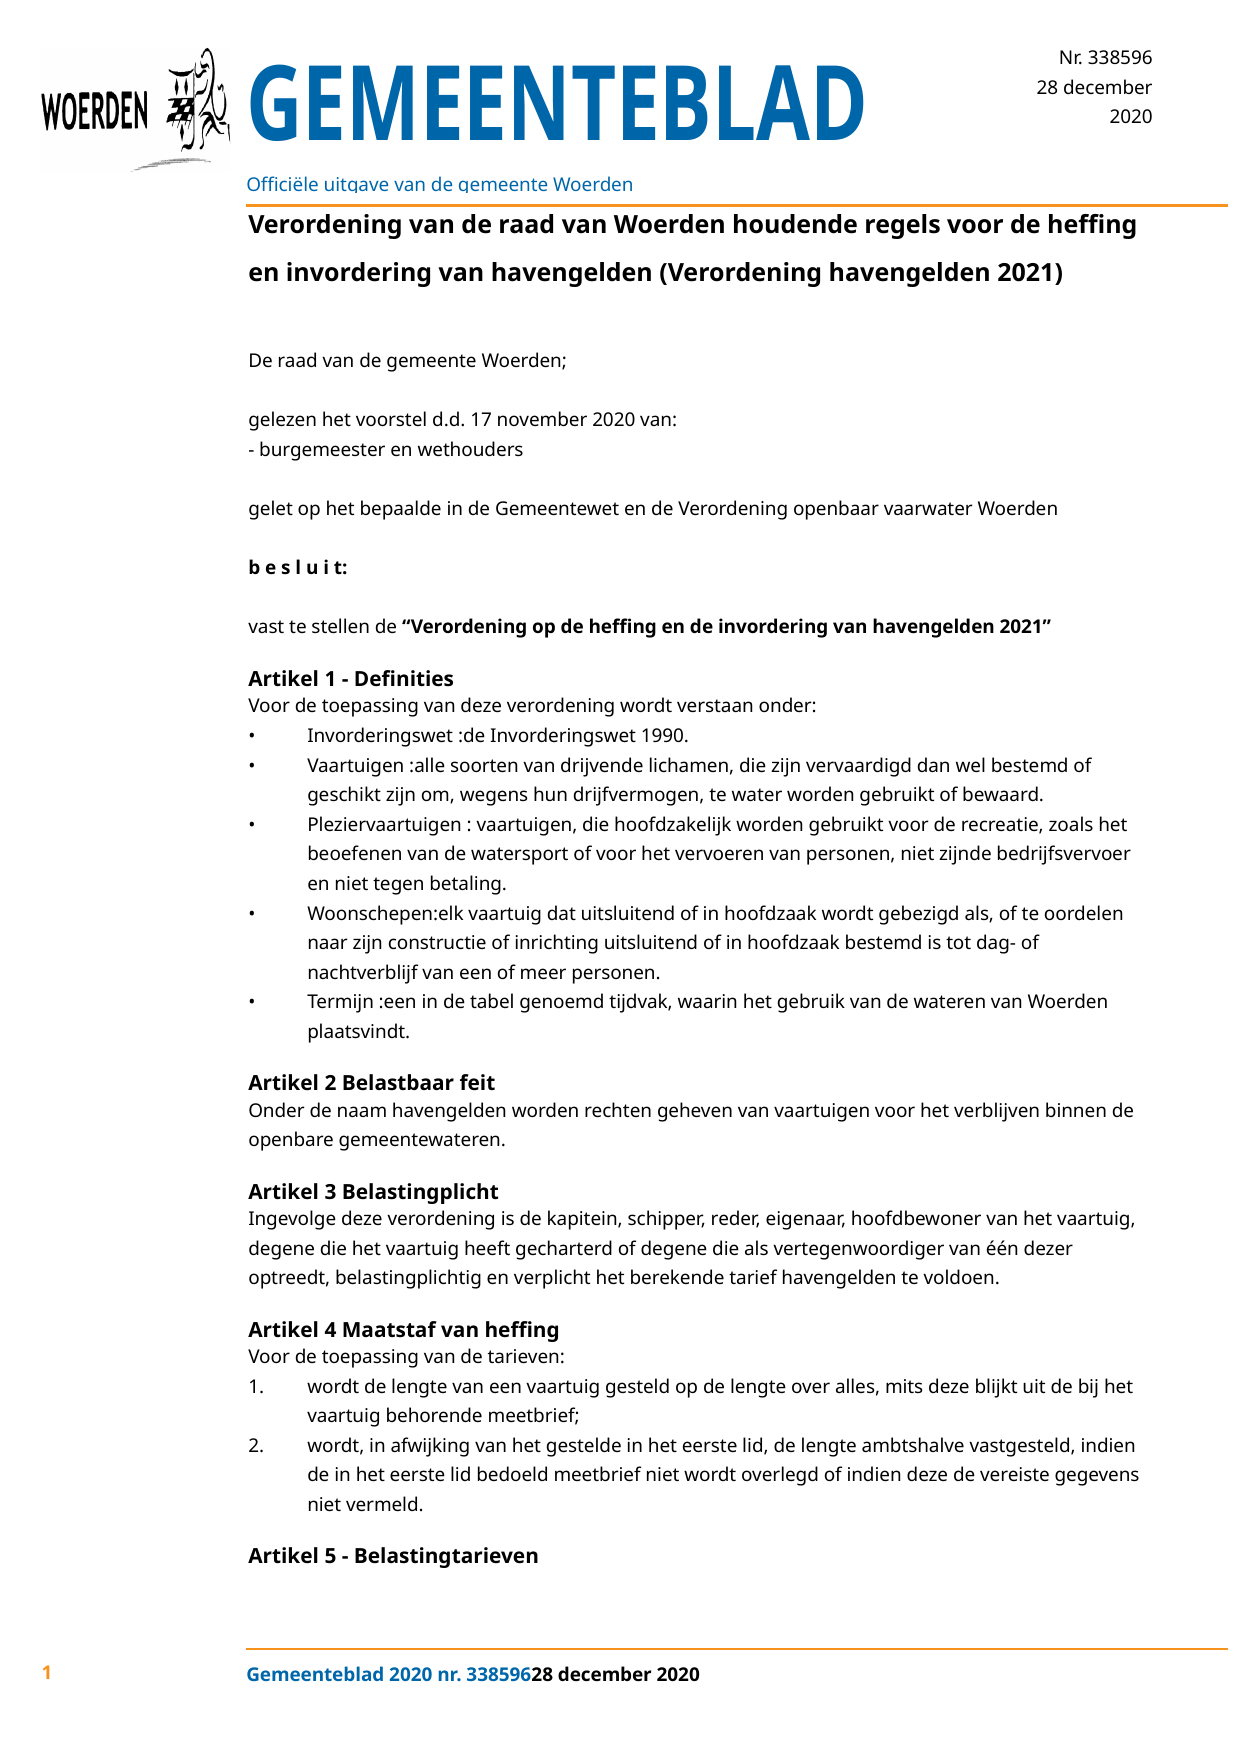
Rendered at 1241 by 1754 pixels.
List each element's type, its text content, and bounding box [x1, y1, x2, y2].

list Termijn :een in de tabel genoemd tijdvak, waarin het gebruik van de wateren van Woerden plaatsvindt. [248, 988, 1152, 1044]
text - burgemeester en wethouders [248, 436, 1152, 462]
list Pleziervaartuigen : vaartuigen, die hoofdzakelijk worden gebruikt voor de recreatie, zoals het beoefenen van de watersport of voor het vervoeren van personen, niet zijnde bedrijfsvervoer en niet tegen betaling. [248, 811, 1152, 896]
text Artikel 4 Maatstaf van heffing [248, 1315, 1152, 1343]
text Verordening van de raad van Woerden houdende regels voor de heffing en invordering van havengelden (Verordening havengelden 2021) [248, 207, 1152, 288]
text Artikel 3 Belastingplicht [248, 1177, 1152, 1205]
text Artikel 5 - Belastingtarieven [248, 1542, 1152, 1570]
text Artikel 1 - Definities [248, 664, 1152, 693]
text Voor de toepassing van deze verordening wordt verstaan onder: [248, 693, 1152, 718]
text Onder de naam havengelden worden rechten geheven van vaartuigen voor het verblijven binnen de openbare gemeentewateren. [248, 1097, 1152, 1152]
text Ingevolge deze verordening is de kapitein, schipper, reder, eigenaar, hoofdbewoner van het vaartuig, degene die het vaartuig heeft gecharterd of degene die als vertegenwoordiger van één dezer optreedt, belastingplichtig en verplicht het berekende tarief havengelden te voldoen. [248, 1205, 1152, 1290]
text Voor de toepassing van de tarieven: [248, 1343, 1152, 1369]
text De raad van de gemeente Woerden; [248, 347, 1152, 373]
list wordt, in afwijking van het gestelde in het eerste lid, de lengte ambtshalve vastgesteld, indien de in het eerste lid bedoeld meetbrief niet wordt overlegd of indien deze de vereiste gegevens niet vermeld. [248, 1432, 1152, 1517]
text Artikel 2 Belastbaar feit [248, 1068, 1152, 1097]
text b e s l u i t: [248, 554, 1152, 580]
list Woonschepen:elk vaartuig dat uitsluitend of in hoofdzaak wordt gebezigd als, of te oordelen naar zijn constructie of inrichting uitsluitend of in hoofdzaak bestemd is tot dag- of nachtverblijf van een of meer personen. [248, 900, 1152, 984]
text vast te stellen de “Verordening op de heffing en de invordering van havengelden 2021” [248, 614, 1152, 639]
list Invorderingswet :de Invorderingswet 1990. [248, 722, 1152, 748]
picture [41, 47, 231, 172]
list wordt de lengte van een vaartuig gesteld op de lengte over alles, mits deze blijkt uit de bij het vaartuig behorende meetbrief; [248, 1373, 1152, 1428]
list Vaartuigen :alle soorten van drijvende lichamen, die zijn vervaardigd dan wel bestemd of geschikt zijn om, wegens hun drijfvermogen, te water worden gebruikt of bewaard. [248, 752, 1152, 807]
text gelezen het voorstel d.d. 17 november 2020 van: [248, 407, 1152, 432]
text gelet op het bepaalde in de Gemeentewet en de Verordening openbaar vaarwater Woerden [248, 495, 1152, 521]
